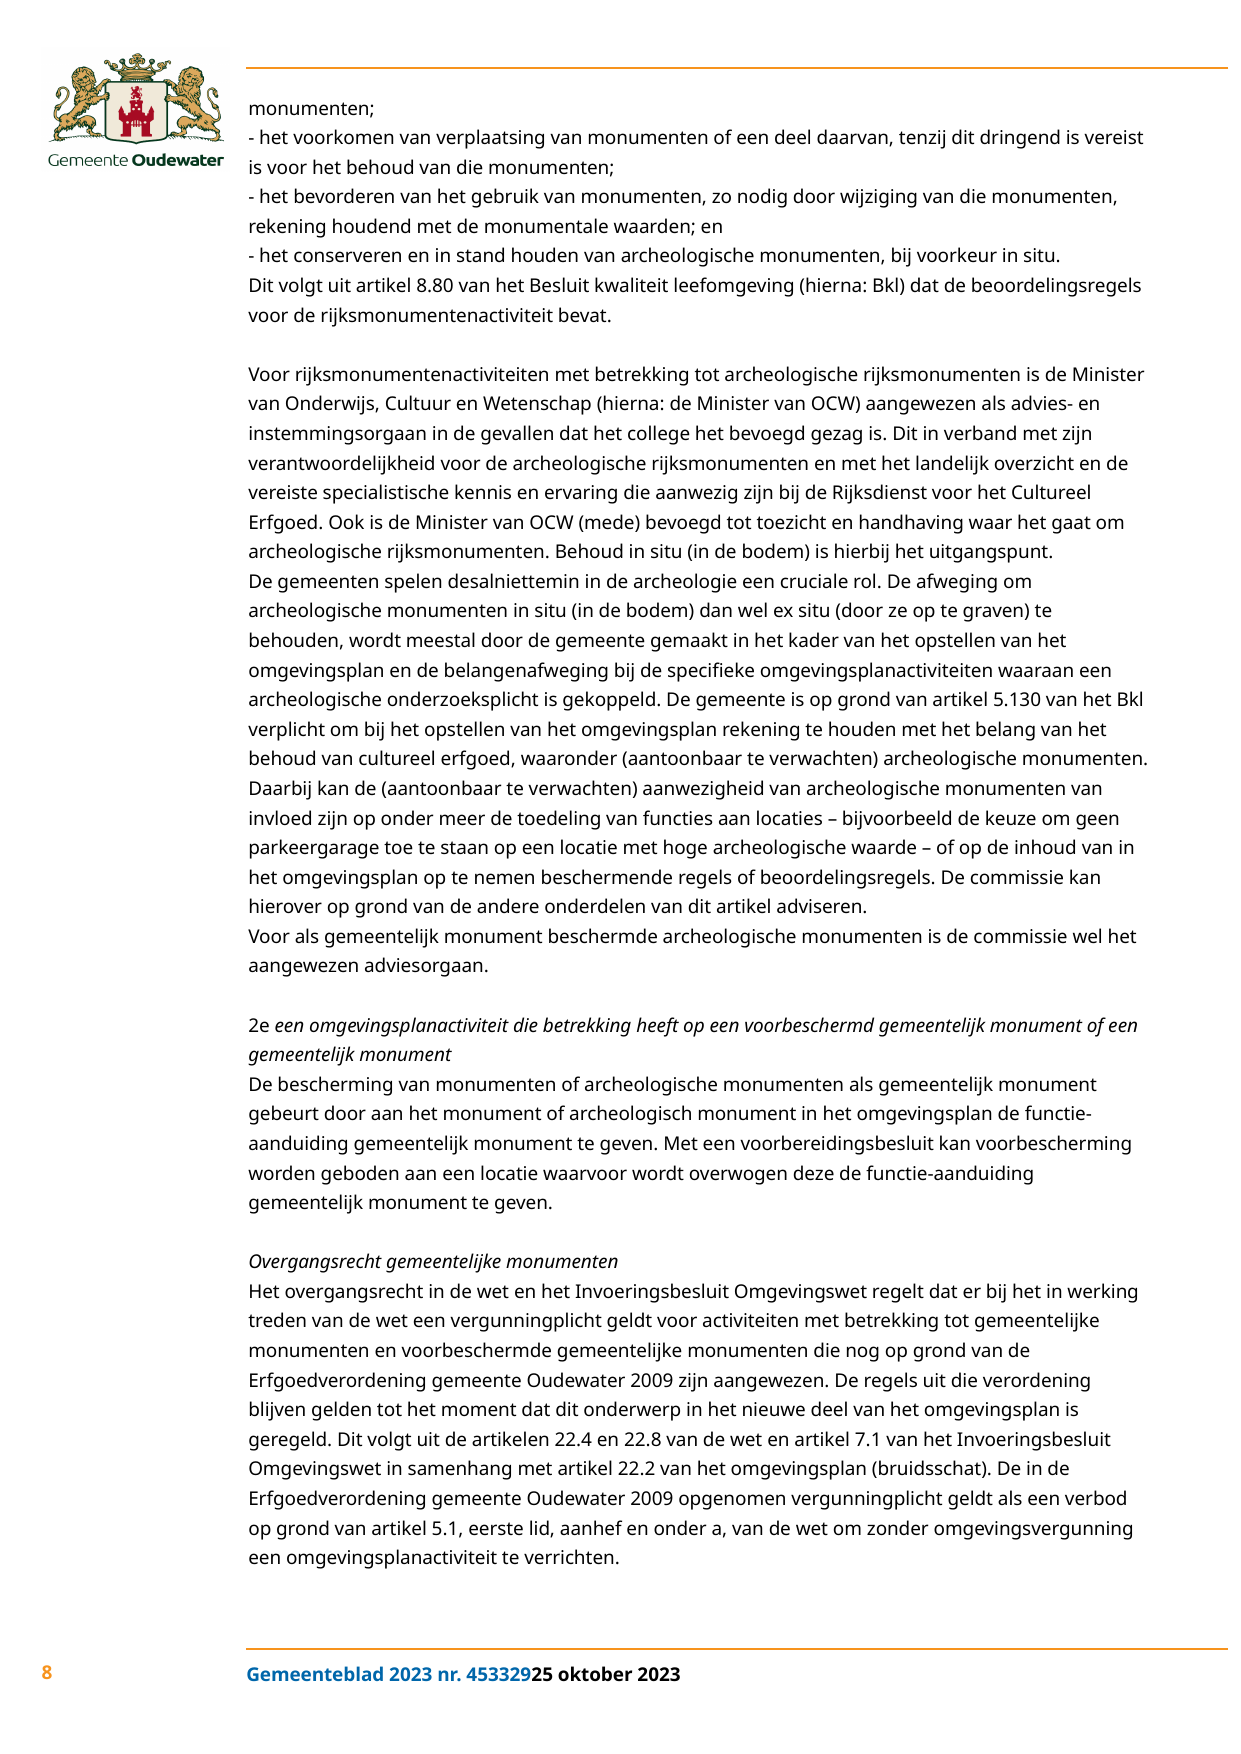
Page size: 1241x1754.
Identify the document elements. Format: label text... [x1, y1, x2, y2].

text De gemeenten spelen desalniettemin in de archeologie een cruciale rol. De afweging om archeologische monumenten in situ (in de bodem) dan wel ex situ (door ze op te graven) te behouden, wordt meestal door de gemeente gemaakt in het kader van het opstellen van het omgevingsplan en de belangenafweging bij de specifieke omgevingsplanactiviteiten waaraan een archeologische onderzoeksplicht is gekoppeld. De gemeente is op grond van artikel 5.130 van het Bkl verplicht om bij het opstellen van het omgevingsplan rekening te houden met het belang van het behoud van cultureel erfgoed, waaronder (aantoonbaar te verwachten) archeologische monumenten. Daarbij kan de (aantoonbaar te verwachten) aanwezigheid van archeologische monumenten van invloed zijn op onder meer de toedeling van functies aan locaties – bijvoorbeeld de keuze om geen parkeergarage toe te staan op een locatie met hoge archeologische waarde – of op de inhoud van in het omgevingsplan op te nemen beschermende regels of beoordelingsregels. De commissie kan hierover op grond van de andere onderdelen van dit artikel adviseren. [248, 568, 1152, 919]
text monumenten; [248, 95, 1152, 121]
text De bescherming van monumenten of archeologische monumenten als gemeentelijk monument gebeurt door aan het monument of archeologisch monument in het omgevingsplan de functie-aanduiding gemeentelijk monument te geven. Met een voorbereidingsbesluit kan voorbescherming worden geboden aan een locatie waarvoor wordt overwogen deze de functie-aanduiding gemeentelijk monument te geven. [248, 1071, 1152, 1215]
picture [41, 47, 231, 172]
text Het overgangsrecht in de wet en het Invoeringsbesluit Omgevingswet regelt dat er bij het in werking treden van de wet een vergunningplicht geldt voor activiteiten met betrekking tot gemeentelijke monumenten en voorbeschermde gemeentelijke monumenten die nog op grond van de Erfgoedverordening gemeente Oudewater 2009 zijn aangewezen. De regels uit die verordening blijven gelden tot het moment dat dit onderwerp in het nieuwe deel van het omgevingsplan is geregeld. Dit volgt uit de artikelen 22.4 en 22.8 van de wet en artikel 7.1 van het Invoeringsbesluit Omgevingswet in samenhang met artikel 22.2 van het omgevingsplan (bruidsschat). De in de Erfgoedverordening gemeente Oudewater 2009 opgenomen vergunningplicht geldt als een verbod op grond van artikel 5.1, eerste lid, aanhef en onder a, van de wet om zonder omgevingsvergunning een omgevingsplanactiviteit te verrichten. [248, 1278, 1152, 1570]
text 2e een omgevingsplanactiviteit die betrekking heeft op een voorbeschermd gemeentelijk monument of een gemeentelijk monument [248, 1012, 1152, 1067]
text Voor rijksmonumentenactiviteiten met betrekking tot archeologische rijksmonumenten is de Minister van Onderwijs, Cultuur en Wetenschap (hierna: de Minister van OCW) aangewezen als advies- en instemmingsorgaan in de gevallen dat het college het bevoegd gezag is. Dit in verband met zijn verantwoordelijkheid voor de archeologische rijksmonumenten en met het landelijk overzicht en de vereiste specialistische kennis en ervaring die aanwezig zijn bij de Rijksdienst voor het Cultureel Erfgoed. Ook is de Minister van OCW (mede) bevoegd tot toezicht en handhaving waar het gaat om archeologische rijksmonumenten. Behoud in situ (in de bodem) is hierbij het uitgangspunt. [248, 361, 1152, 564]
text - het voorkomen van verplaatsing van monumenten of een deel daarvan, tenzij dit dringend is vereist is voor het behoud van die monumenten; [248, 124, 1152, 180]
text - het conserveren en in stand houden van archeologische monumenten, bij voorkeur in situ. [248, 243, 1152, 268]
text Dit volgt uit artikel 8.80 van het Besluit kwaliteit leefomgeving (hierna: Bkl) dat de beoordelingsregels voor de rijksmonumentenactiviteit bevat. [248, 272, 1152, 328]
text Overgangsrecht gemeentelijke monumenten [248, 1248, 1152, 1274]
text - het bevorderen van het gebruik van monumenten, zo nodig door wijziging van die monumenten, rekening houdend met de monumentale waarden; en [248, 183, 1152, 239]
text Voor als gemeentelijk monument beschermde archeologische monumenten is de commissie wel het aangewezen adviesorgaan. [248, 923, 1152, 978]
